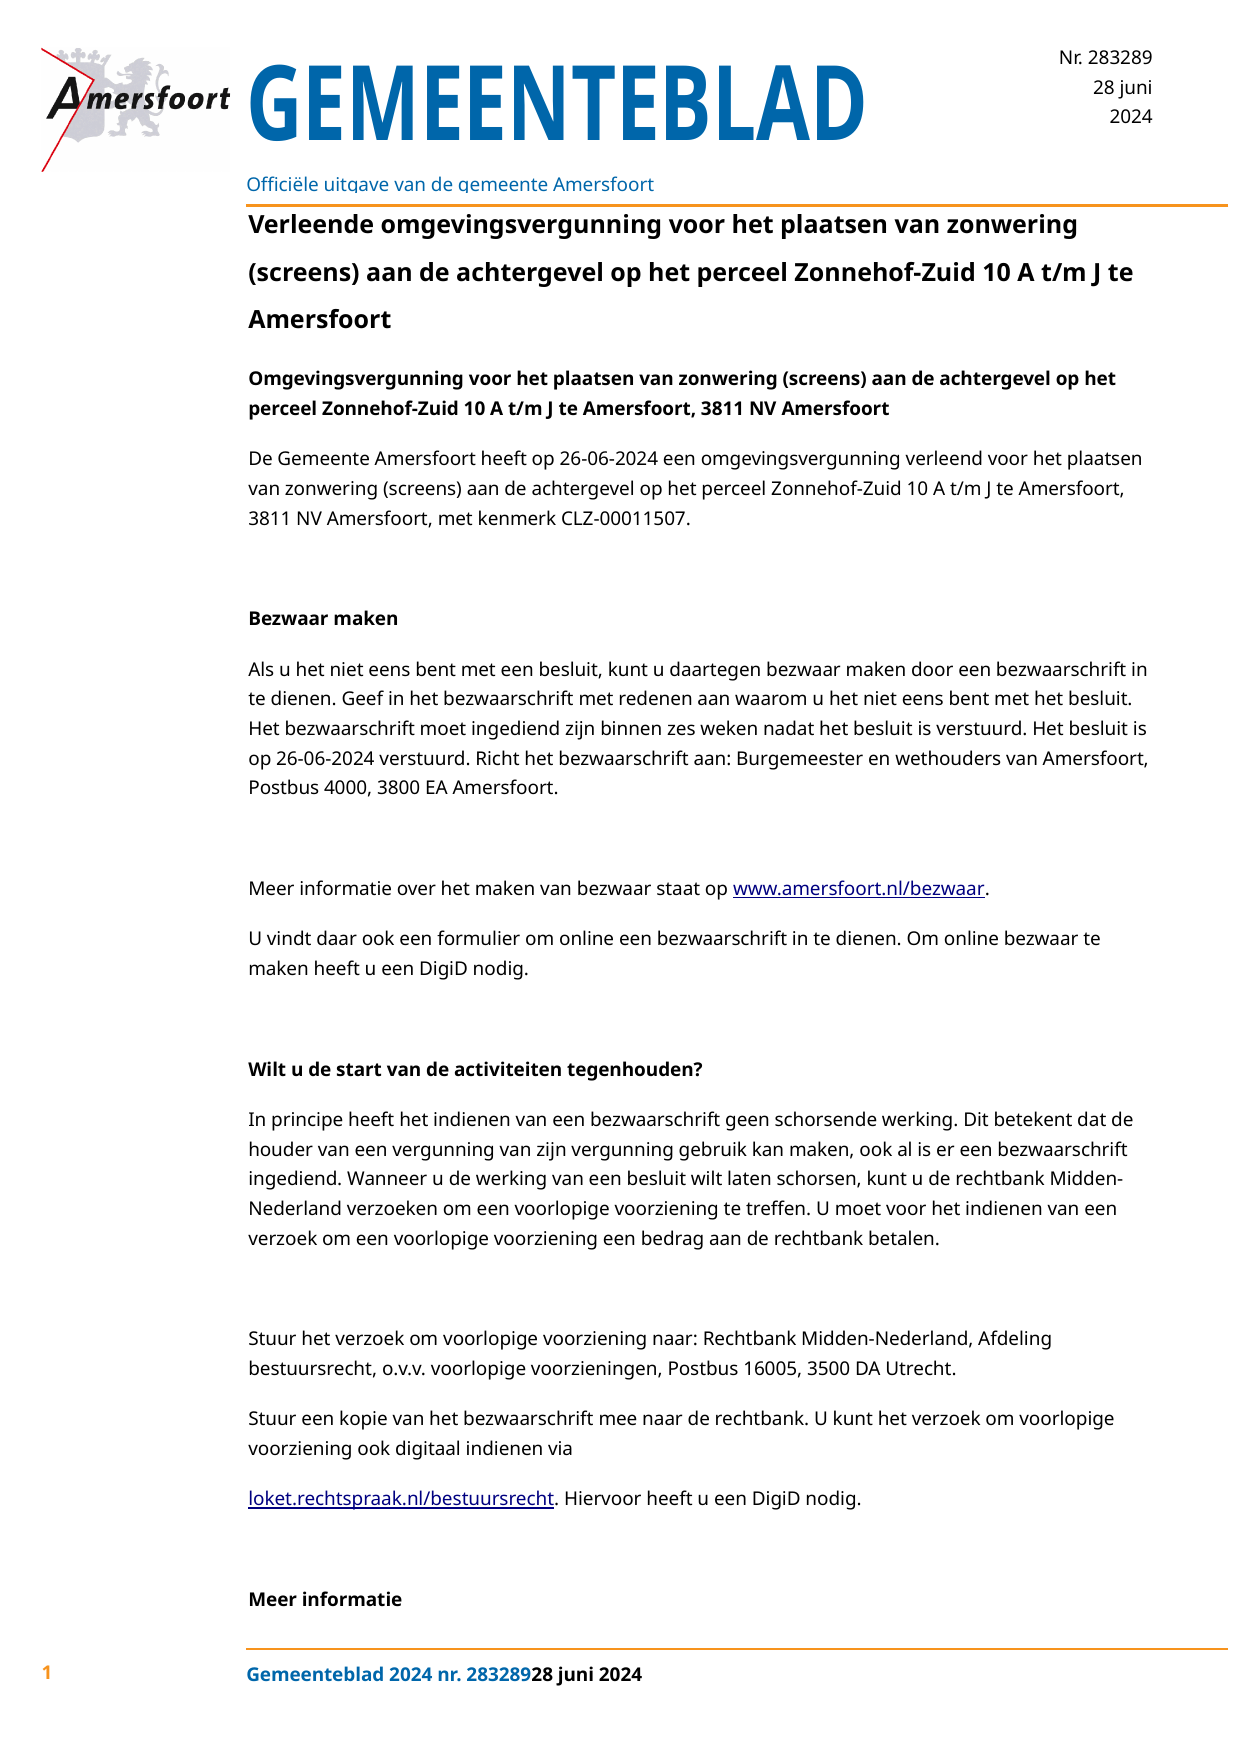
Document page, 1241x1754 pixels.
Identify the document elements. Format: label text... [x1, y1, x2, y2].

text loket.rechtspraak.nl/bestuursrecht. Hiervoor heeft u een DigiD nodig. [248, 1486, 1152, 1511]
text De Gemeente Amersfoort heeft op 26-06-2024 een omgevingsvergunning verleend voor het plaatsen van zonwering (screens) aan de achtergevel op het perceel Zonnehof-Zuid 10 A t/m J te Amersfoort, 3811 NV Amersfoort, met kenmerk CLZ-00011507. [248, 446, 1152, 530]
text Stuur een kopie van het bezwaarschrift mee naar de rechtbank. U kunt het verzoek om voorlopige voorziening ook digitaal indienen via [248, 1406, 1152, 1461]
text Omgevingsvergunning voor het plaatsen van zonwering (screens) aan de achtergevel op het perceel Zonnehof-Zuid 10 A t/m J te Amersfoort, 3811 NV Amersfoort [248, 366, 1152, 421]
text U vindt daar ook een formulier om online een bezwaarschrift in te dienen. Om online bezwaar te maken heeft u een DigiD nodig. [248, 926, 1152, 981]
text Stuur het verzoek om voorlopige voorziening naar: Rechtbank Midden-Nederland, Afdeling bestuursrecht, o.v.v. voorlopige voorzieningen, Postbus 16005, 3500 DA Utrecht. [248, 1326, 1152, 1381]
text Wilt u de start van de activiteiten tegenhouden? [248, 1056, 1152, 1082]
text Meer informatie over het maken van bezwaar staat op www.amersfoort.nl/bezwaar. [248, 875, 1152, 901]
text Bezwaar maken [248, 606, 1152, 631]
text In principe heeft het indienen van een bezwaarschrift geen schorsende werking. Dit betekent dat de houder van een vergunning van zijn vergunning gebruik kan maken, ook al is er een bezwaarschrift ingediend. Wanneer u de werking van een besluit wilt laten schorsen, kunt u de rechtbank Midden-Nederland verzoeken om een voorlopige voorziening te treffen. U moet voor het indienen van een verzoek om een voorlopige voorziening een bedrag aan de rechtbank betalen. [248, 1106, 1152, 1250]
text Verleende omgevingsvergunning voor het plaatsen van zonwering (screens) aan de achtergevel op het perceel Zonnehof-Zuid 10 A t/m J te Amersfoort [248, 207, 1152, 336]
picture [41, 47, 231, 172]
text Als u het niet eens bent met een besluit, kunt u daartegen bezwaar maken door een bezwaarschrift in te dienen. Geef in het bezwaarschrift met redenen aan waarom u het niet eens bent met het besluit. Het bezwaarschrift moet ingediend zijn binnen zes weken nadat het besluit is verstuurd. Het besluit is op 26-06-2024 verstuurd. Richt het bezwaarschrift aan: Burgemeester en wethouders van Amersfoort, Postbus 4000, 3800 EA Amersfoort. [248, 656, 1152, 800]
text Meer informatie [248, 1586, 1152, 1612]
